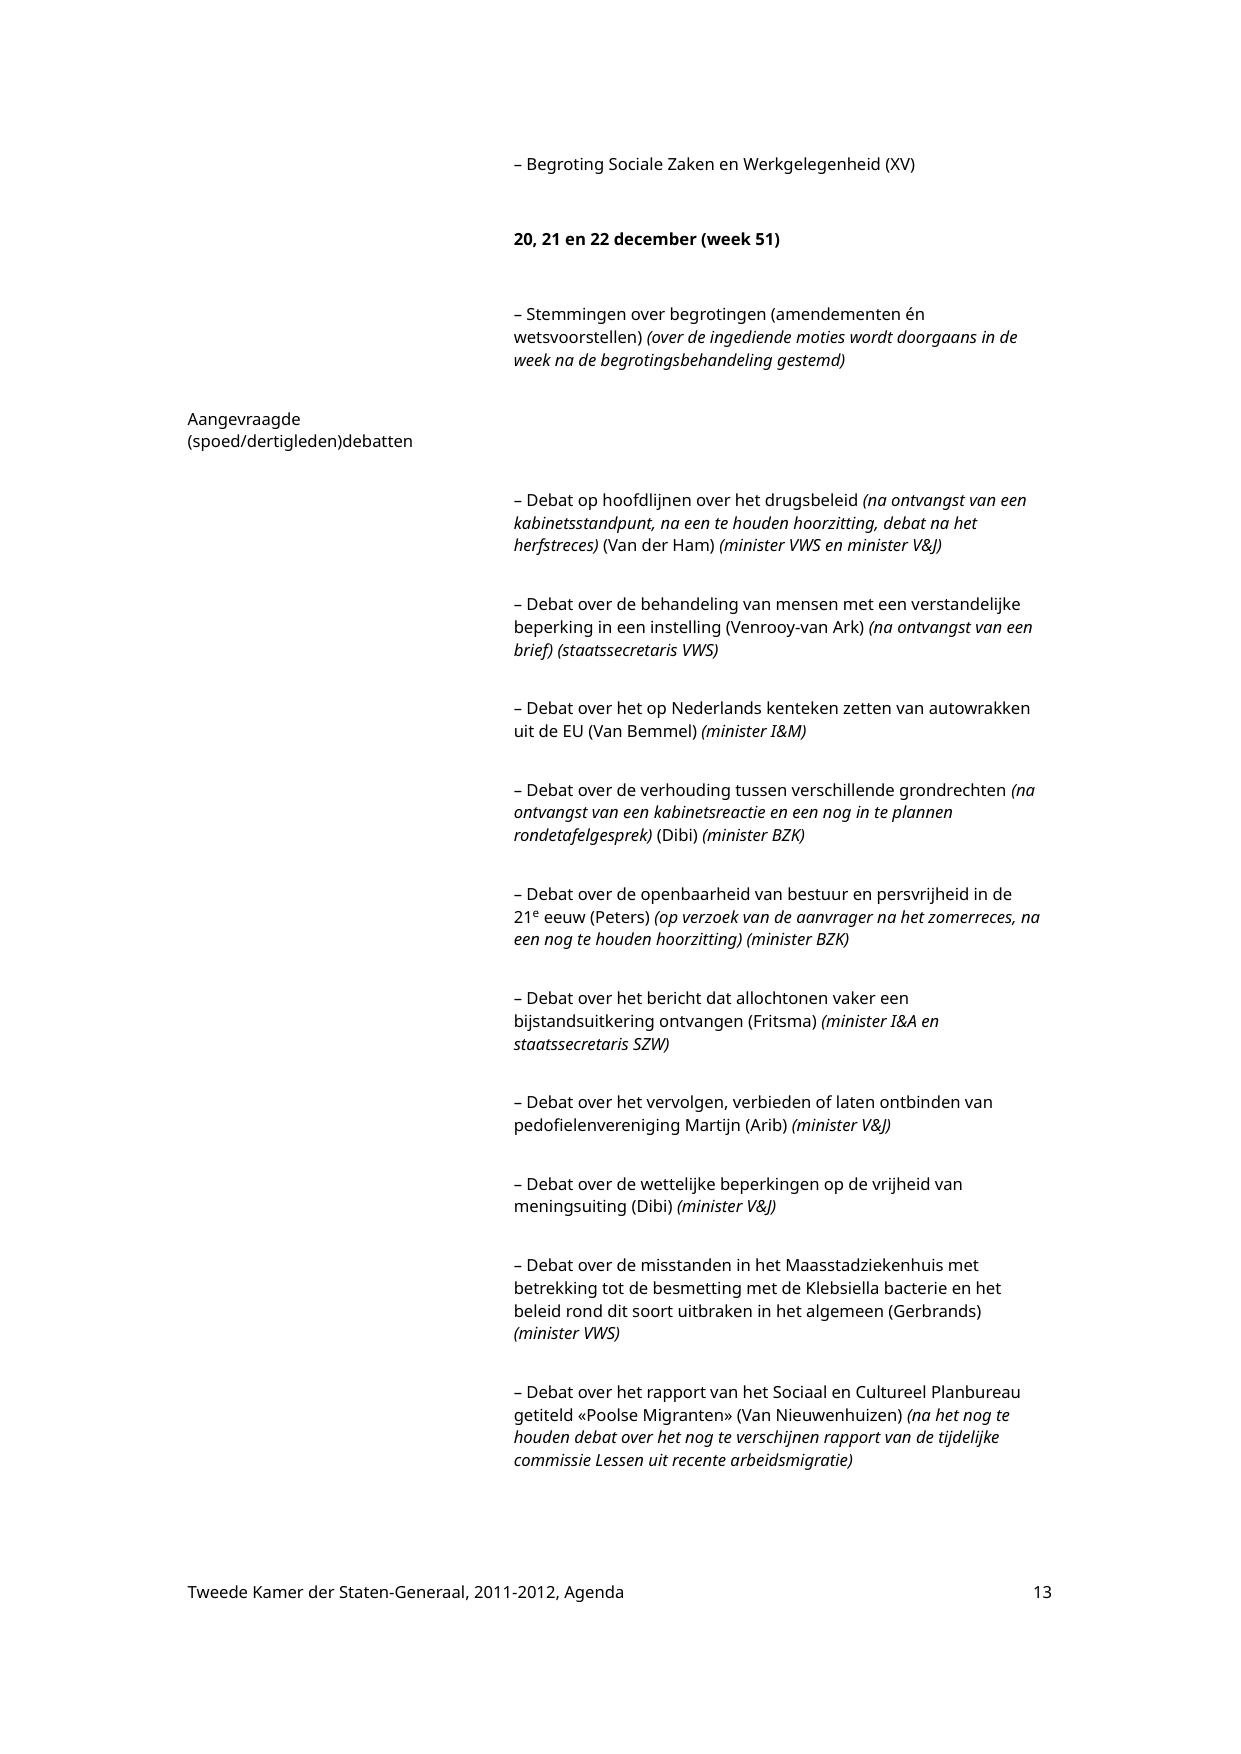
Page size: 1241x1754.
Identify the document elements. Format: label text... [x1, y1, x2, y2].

table_cell – Stemmingen over begrotingen (amendementen én wetsvoorstellen) (over de ingediende moties wordt doorgaans in de week na de begrotingsbehandeling gestemd) [510, 300, 1053, 404]
table_cell – Debat over het bericht dat allochtonen vaker een bijstandsuitkering ontvangen (Fritsma) (minister I&A en staatssecretaris SZW) [510, 984, 1053, 1088]
table_cell [490, 1251, 510, 1378]
table_cell [490, 225, 510, 300]
table_cell [490, 1169, 510, 1251]
table_cell [188, 1169, 490, 1251]
table_cell [188, 880, 490, 984]
table_cell – Debat over het vervolgen, verbieden of laten ontbinden van pedofielenvereniging Martijn (Arib) (minister V&J) [510, 1088, 1053, 1169]
table_cell [188, 1378, 490, 1504]
table_cell [188, 590, 490, 694]
table_cell [188, 225, 490, 300]
table_cell – Begroting Sociale Zaken en Werkgelegenheid (XV) [510, 150, 1053, 225]
table_cell [490, 880, 510, 984]
table_cell [490, 150, 510, 225]
table_cell [188, 150, 490, 225]
table_cell [188, 1251, 490, 1378]
table_cell [188, 694, 490, 775]
table_cell [188, 1088, 490, 1169]
table_cell [490, 1088, 510, 1169]
table_cell [490, 775, 510, 879]
table_cell [188, 300, 490, 404]
table_cell [490, 590, 510, 694]
table_cell – Debat over de openbaarheid van bestuur en persvrijheid in de 21e eeuw (Peters) (op verzoek van de aanvrager na het zomerreces, na een nog te houden hoorzitting) (minister BZK) [510, 880, 1053, 984]
table_header [490, 404, 510, 486]
table_cell [490, 300, 510, 404]
table_cell [490, 694, 510, 775]
table_cell [188, 486, 490, 590]
table_cell – Debat over de misstanden in het Maasstadziekenhuis met betrekking tot de besmetting met de Klebsiella bacterie en het beleid rond dit soort uitbraken in het algemeen (Gerbrands) (minister VWS) [510, 1251, 1053, 1378]
table_cell – Debat over het op Nederlands kenteken zetten van autowrakken uit de EU (Van Bemmel) (minister I&M) [510, 694, 1053, 775]
table_header [510, 404, 1053, 486]
table_cell [490, 1378, 510, 1504]
table_cell [188, 984, 490, 1088]
table_header Aangevraagde (spoed/dertigleden)debatten [188, 404, 490, 486]
table_cell – Debat over de verhouding tussen verschillende grondrechten (na ontvangst van een kabinetsreactie en een nog in te plannen rondetafelgesprek) (Dibi) (minister BZK) [510, 775, 1053, 879]
table_cell [188, 775, 490, 879]
table_cell – Debat over de behandeling van mensen met een verstandelijke beperking in een instelling (Venrooy-van Ark) (na ontvangst van een brief) (staatssecretaris VWS) [510, 590, 1053, 694]
table_cell 20, 21 en 22 december (week 51) [510, 225, 1053, 300]
table_cell [490, 486, 510, 590]
table_cell – Debat over het rapport van het Sociaal en Cultureel Planbureau getiteld «Poolse Migranten» (Van Nieuwenhuizen) (na het nog te houden debat over het nog te verschijnen rapport van de tijdelijke commissie Lessen uit recente arbeidsmigratie) [510, 1378, 1053, 1504]
table_cell [490, 984, 510, 1088]
table_cell – Debat over de wettelijke beperkingen op de vrijheid van meningsuiting (Dibi) (minister V&J) [510, 1169, 1053, 1251]
table_cell – Debat op hoofdlijnen over het drugsbeleid (na ontvangst van een kabinetsstandpunt, na een te houden hoorzitting, debat na het herfstreces) (Van der Ham) (minister VWS en minister V&J) [510, 486, 1053, 590]
